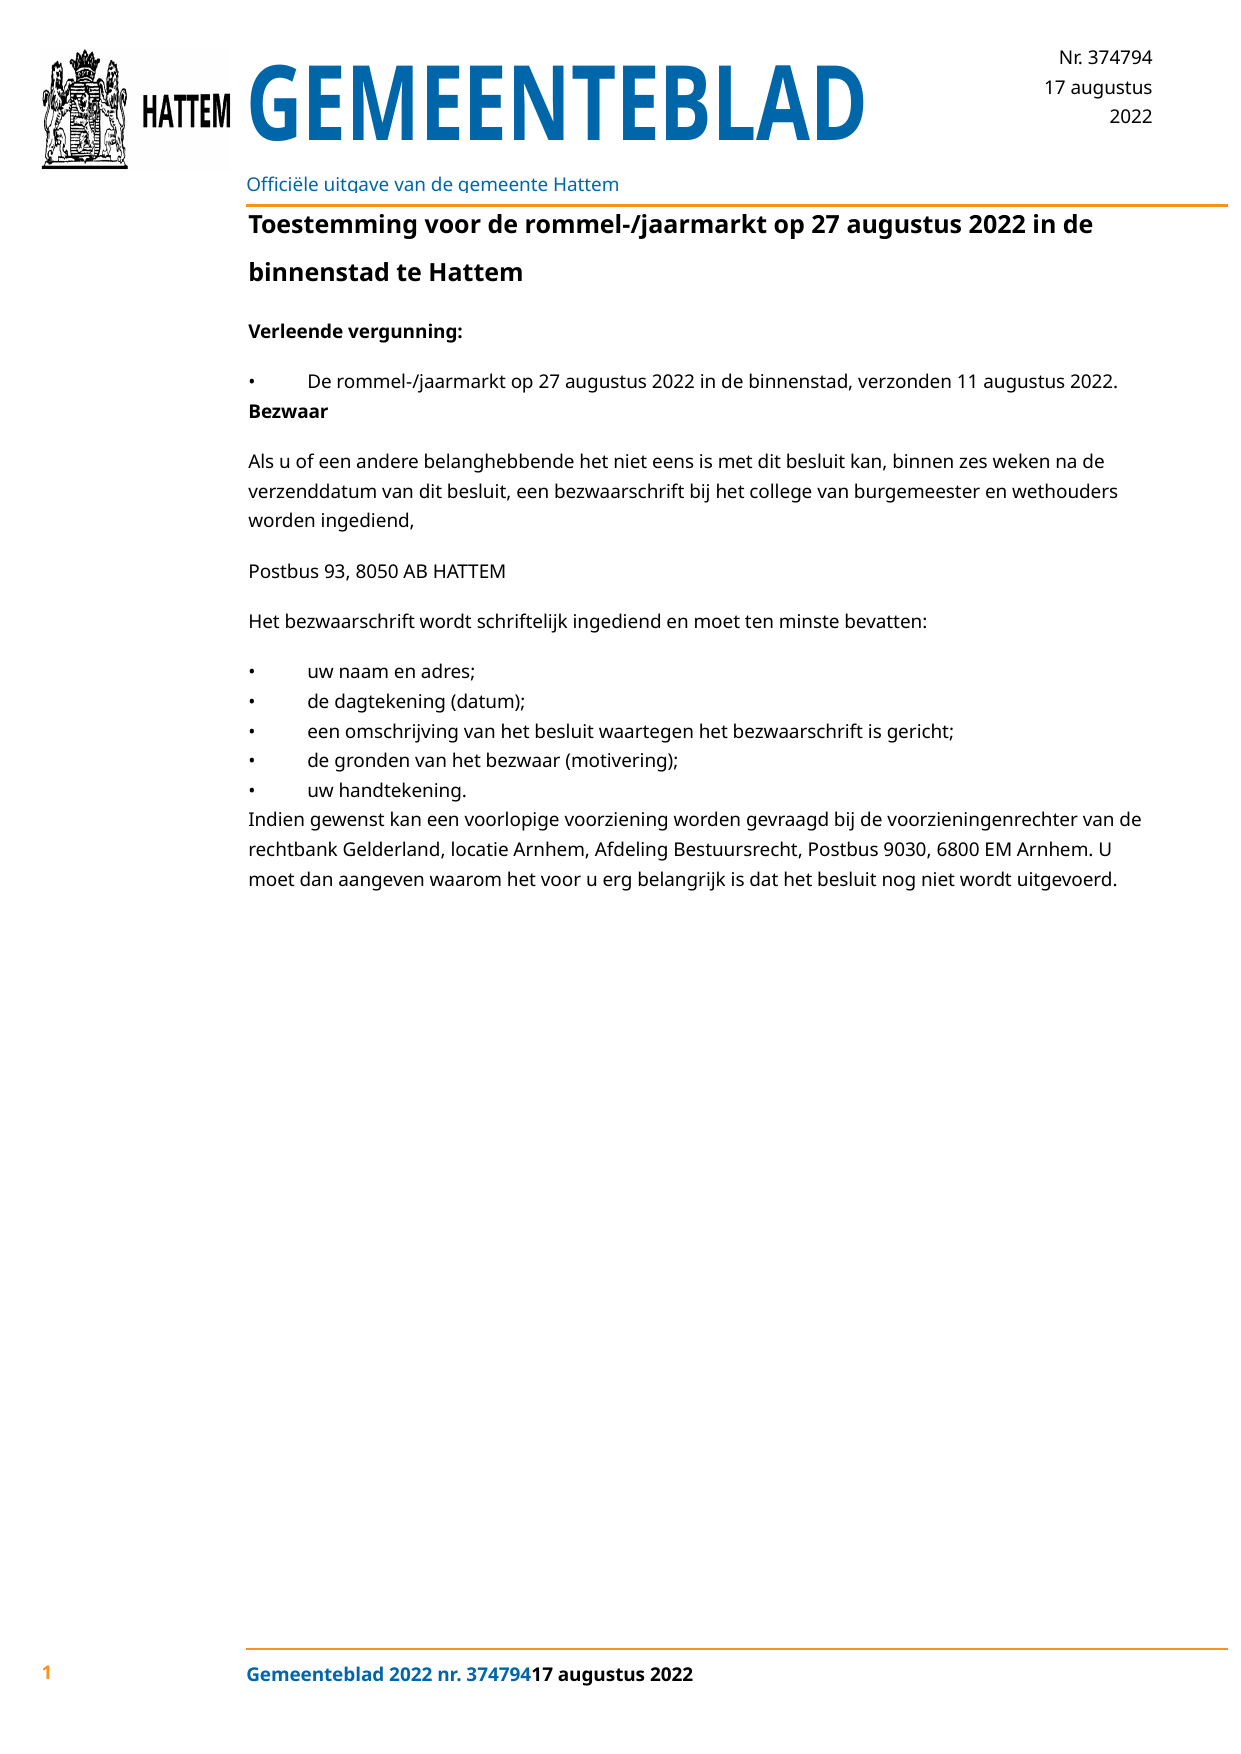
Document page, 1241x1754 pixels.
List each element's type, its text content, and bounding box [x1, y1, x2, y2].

text Toestemming voor de rommel-/jaarmarkt op 27 augustus 2022 in de binnenstad te Hattem [248, 207, 1152, 288]
text Postbus 93, 8050 AB HATTEM [248, 558, 1152, 584]
text Het bezwaarschrift wordt schriftelijk ingediend en moet ten minste bevatten: [248, 608, 1152, 634]
text Indien gewenst kan een voorlopige voorziening worden gevraagd bij de voorzieningenrechter van de rechtbank Gelderland, locatie Arnhem, Afdeling Bestuursrecht, Postbus 9030, 6800 EM Arnhem. U moet dan aangeven waarom het voor u erg belangrijk is dat het besluit nog niet wordt uitgevoerd. [248, 807, 1152, 892]
picture [41, 47, 231, 172]
text Als u of een andere belanghebbende het niet eens is met dit besluit kan, binnen zes weken na de verzenddatum van dit besluit, een bezwaarschrift bij het college van burgemeester en wethouders worden ingediend, [248, 448, 1152, 533]
text Verleende vergunning: [248, 318, 1152, 344]
list uw handtekening. [248, 777, 1152, 803]
list uw naam en adres; [248, 659, 1152, 684]
list De rommel-/jaarmarkt op 27 augustus 2022 in de binnenstad, verzonden 11 augustus 2022. [248, 368, 1152, 394]
list een omschrijving van het besluit waartegen het bezwaarschrift is gericht; [248, 718, 1152, 744]
list de gronden van het bezwaar (motivering); [248, 747, 1152, 773]
text Bezwaar [248, 398, 1152, 424]
list de dagtekening (datum); [248, 688, 1152, 714]
